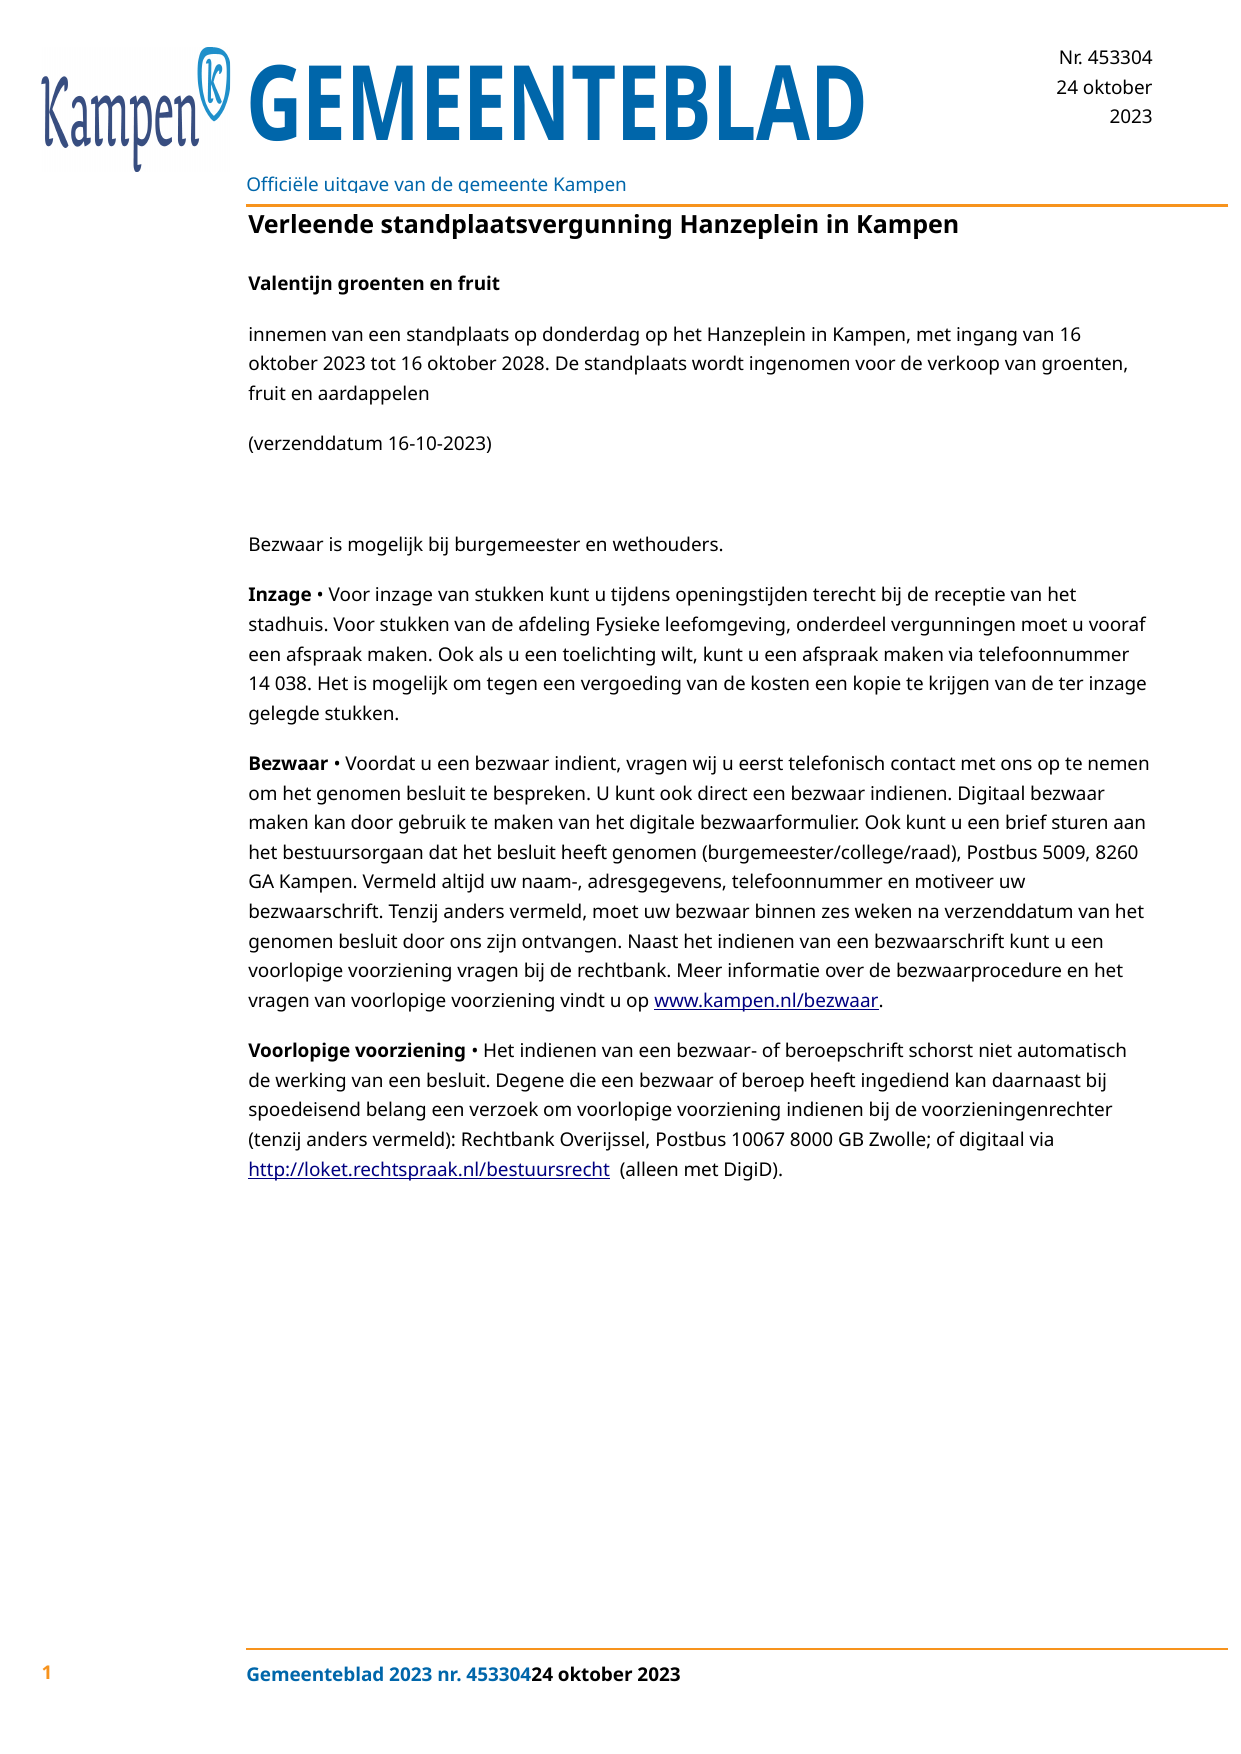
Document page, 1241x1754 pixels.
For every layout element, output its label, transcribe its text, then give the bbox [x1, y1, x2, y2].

text (verzenddatum 16-10-2023) [248, 430, 1152, 456]
text Voorlopige voorziening • Het indienen van een bezwaar- of beroepschrift schorst niet automatisch de werking van een besluit. Degene die een bezwaar of beroep heeft ingediend kan daarnaast bij spoedeisend belang een verzoek om voorlopige voorziening indienen bij de voorzieningenrechter (tenzij anders vermeld): Rechtbank Overijssel, Postbus 10067 8000 GB Zwolle; of digitaal via http://loket.rechtspraak.nl/bestuursrecht (alleen met DigiD). [248, 1037, 1152, 1181]
picture [41, 47, 231, 172]
text Bezwaar is mogelijk bij burgemeester en wethouders. [248, 531, 1152, 557]
text Verleende standplaatsvergunning Hanzeplein in Kampen [248, 207, 1152, 241]
text Valentijn groenten en fruit [248, 270, 1152, 296]
text innemen van een standplaats op donderdag op het Hanzeplein in Kampen, met ingang van 16 oktober 2023 tot 16 oktober 2028. De standplaats wordt ingenomen voor de verkoop van groenten, fruit en aardappelen [248, 321, 1152, 406]
text Bezwaar • Voordat u een bezwaar indient, vragen wij u eerst telefonisch contact met ons op te nemen om het genomen besluit te bespreken. U kunt ook direct een bezwaar indienen. Digitaal bezwaar maken kan door gebruik te maken van het digitale bezwaarformulier. Ook kunt u een brief sturen aan het bestuursorgaan dat het besluit heeft genomen (burgemeester/college/raad), Postbus 5009, 8260 GA Kampen. Vermeld altijd uw naam-, adresgegevens, telefoonnummer en motiveer uw bezwaarschrift. Tenzij anders vermeld, moet uw bezwaar binnen zes weken na verzenddatum van het genomen besluit door ons zijn ontvangen. Naast het indienen van een bezwaarschrift kunt u een voorlopige voorziening vragen bij de rechtbank. Meer informatie over de bezwaarprocedure en het vragen van voorlopige voorziening vindt u op www.kampen.nl/bezwaar. [248, 750, 1152, 1013]
text Inzage • Voor inzage van stukken kunt u tijdens openingstijden terecht bij de receptie van het stadhuis. Voor stukken van de afdeling Fysieke leefomgeving, onderdeel vergunningen moet u vooraf een afspraak maken. Ook als u een toelichting wilt, kunt u een afspraak maken via telefoonnummer 14 038. Het is mogelijk om tegen een vergoeding van de kosten een kopie te krijgen van de ter inzage gelegde stukken. [248, 582, 1152, 726]
